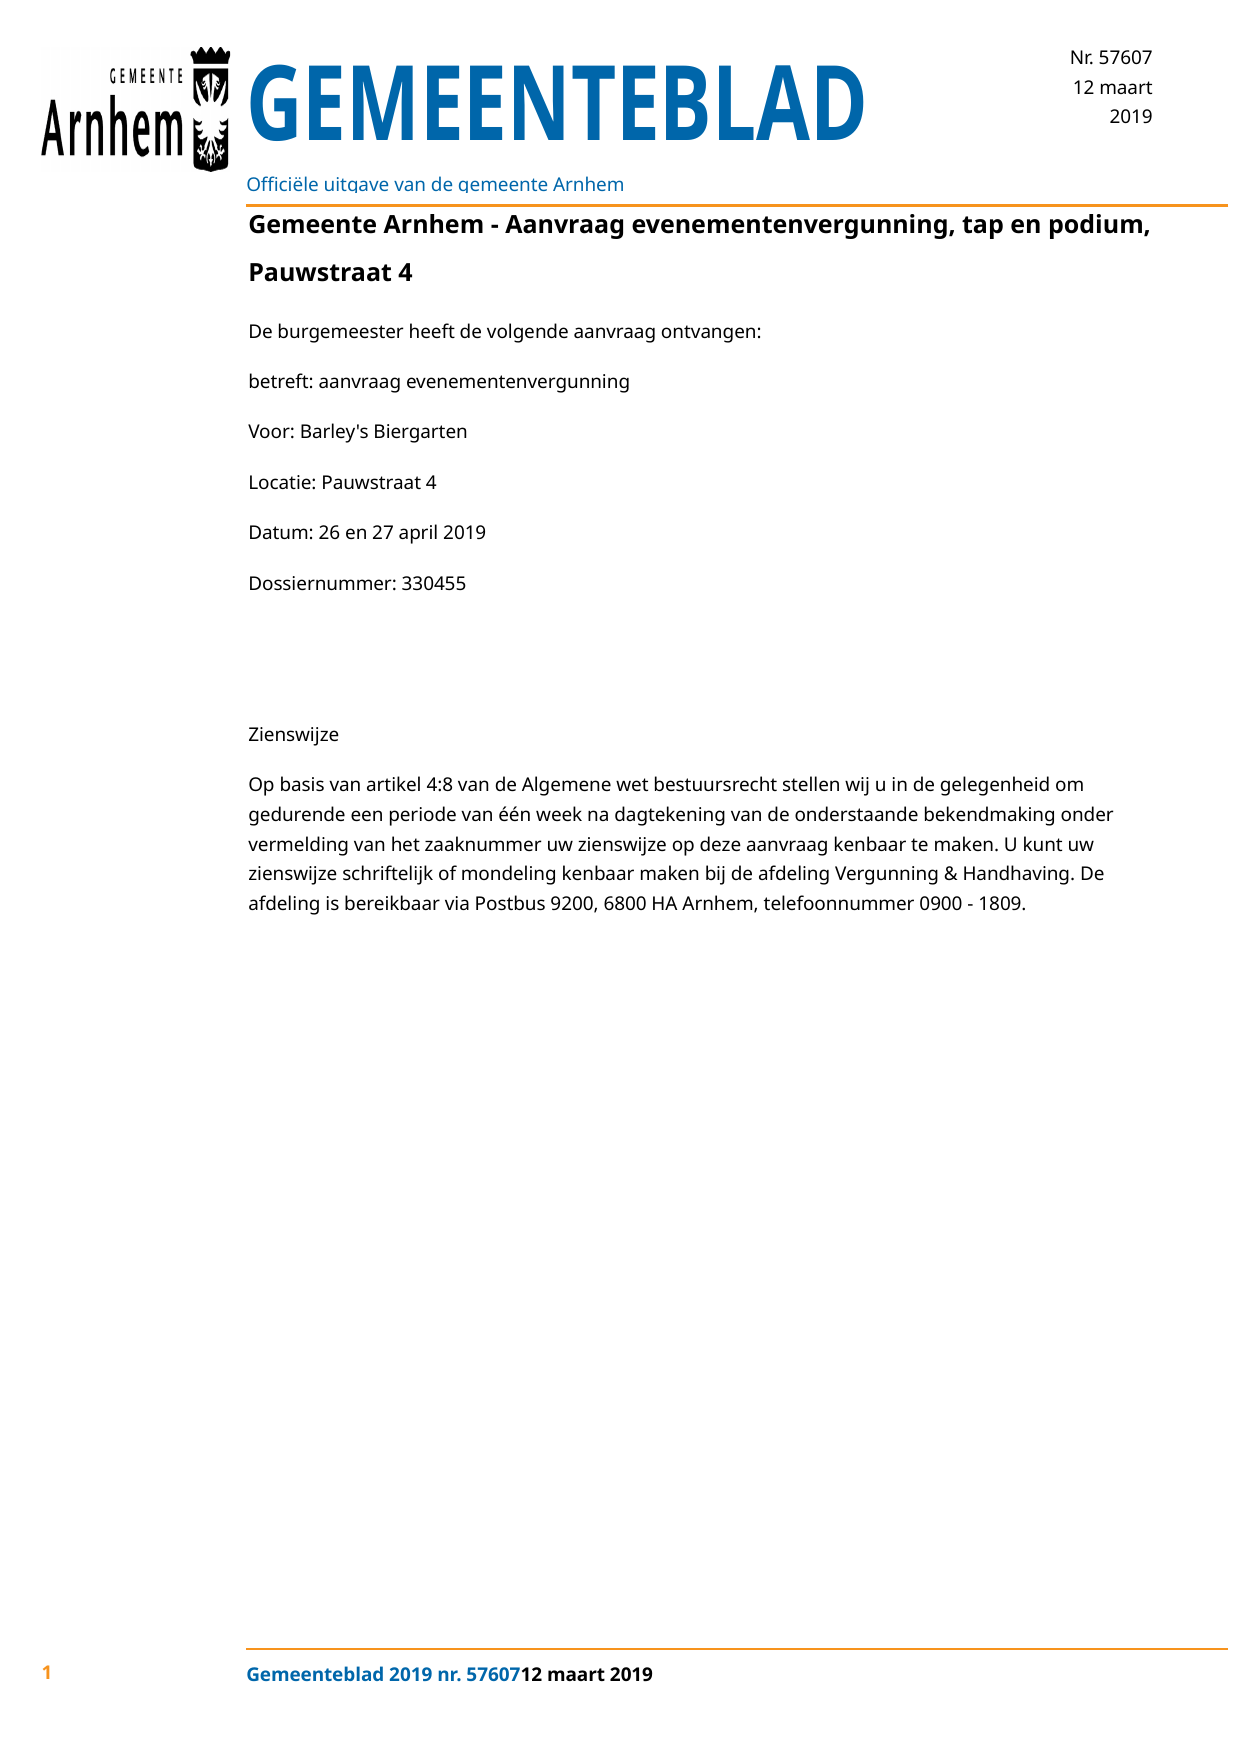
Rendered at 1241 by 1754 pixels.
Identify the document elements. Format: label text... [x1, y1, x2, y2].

text Zienswijze [248, 721, 1152, 747]
text Voor: Barley's Biergarten [248, 419, 1152, 444]
text Dossiernummer: 330455 [248, 570, 1152, 596]
picture [41, 47, 231, 172]
text De burgemeester heeft de volgende aanvraag ontvangen: [248, 318, 1152, 344]
text Locatie: Pauwstraat 4 [248, 469, 1152, 495]
text Op basis van artikel 4:8 van de Algemene wet bestuursrecht stellen wij u in de gelegenheid om gedurende een periode van één week na dagtekening van de onderstaande bekendmaking onder vermelding van het zaaknummer uw zienswijze op deze aanvraag kenbaar te maken. U kunt uw zienswijze schriftelijk of mondeling kenbaar maken bij de afdeling Vergunning & Handhaving. De afdeling is bereikbaar via Postbus 9200, 6800 HA Arnhem, telefoonnummer 0900 - 1809. [248, 772, 1152, 916]
text Gemeente Arnhem - Aanvraag evenementenvergunning, tap en podium, Pauwstraat 4 [248, 207, 1152, 288]
text Datum: 26 en 27 april 2019 [248, 519, 1152, 545]
text betreft: aanvraag evenementenvergunning [248, 368, 1152, 394]
